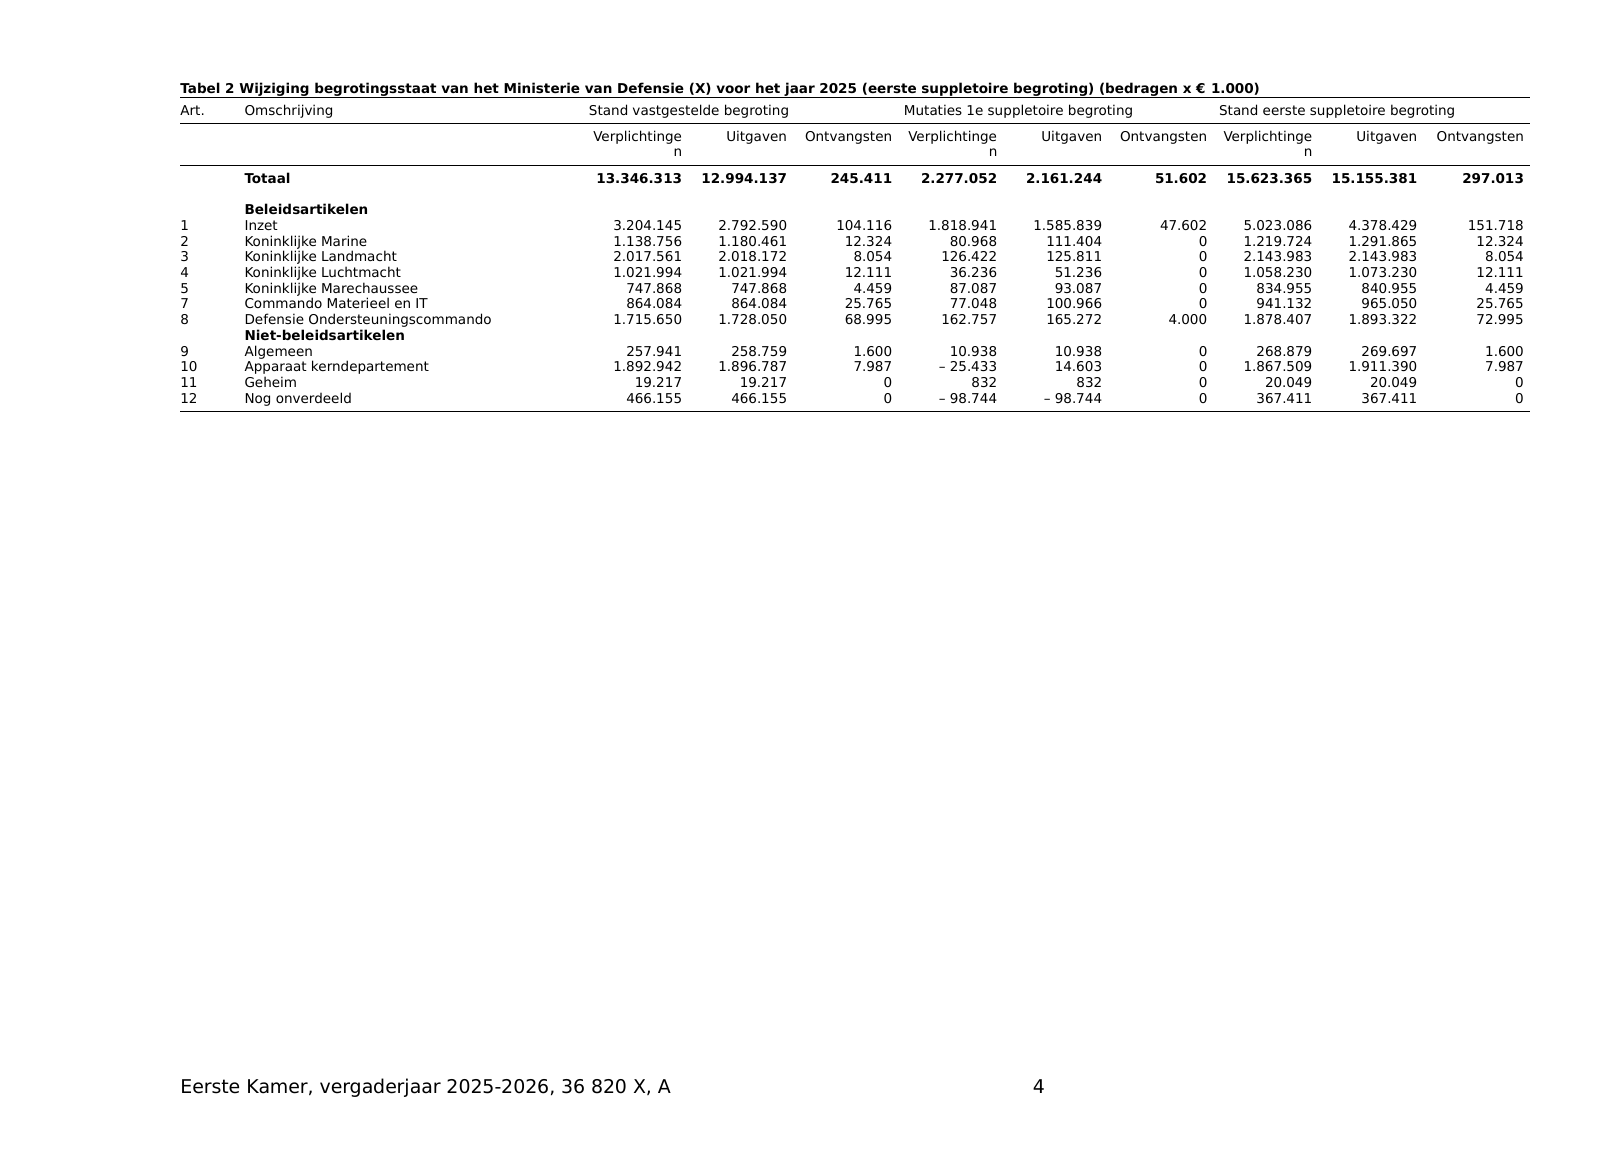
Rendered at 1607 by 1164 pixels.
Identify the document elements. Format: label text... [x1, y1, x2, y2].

table_cell 1 [180, 218, 238, 233]
table_cell Koninklijke Luchtmacht [239, 265, 583, 281]
table_cell Beleidsartikelen [239, 202, 583, 218]
table_cell 20.049 [1318, 375, 1423, 391]
table_cell 15.155.381 [1318, 166, 1423, 186]
table_cell 87.087 [898, 281, 1003, 296]
table_cell Ontvangsten [793, 124, 898, 165]
table_cell 0 [1108, 296, 1213, 312]
table_cell 0 [793, 391, 898, 411]
table_cell 25.765 [1423, 296, 1529, 312]
table_cell [1213, 186, 1318, 202]
table_cell [1318, 186, 1423, 202]
table_cell 3.204.145 [583, 218, 688, 233]
table_cell Koninklijke Marechaussee [239, 281, 583, 296]
table_cell [239, 124, 583, 165]
table_cell 25.765 [793, 296, 898, 312]
table_cell 13.346.313 [583, 166, 688, 186]
table_cell [180, 124, 238, 165]
table_cell [898, 202, 1003, 218]
table_cell 269.697 [1318, 344, 1423, 359]
table_cell 7.987 [1423, 359, 1529, 375]
table_cell 1.911.390 [1318, 359, 1423, 375]
table_cell 0 [793, 375, 898, 391]
table_cell – 98.744 [1003, 391, 1108, 411]
table_cell 832 [1003, 375, 1108, 391]
table_cell [1423, 186, 1529, 202]
table_cell 297.013 [1423, 166, 1529, 186]
table_cell 832 [898, 375, 1003, 391]
table_cell 4.000 [1108, 312, 1213, 328]
table_cell 5 [180, 281, 238, 296]
table_cell 747.868 [583, 281, 688, 296]
table_cell 2.017.561 [583, 249, 688, 265]
table_cell Art. [180, 98, 238, 123]
table_cell 941.132 [1213, 296, 1318, 312]
table_cell 747.868 [688, 281, 793, 296]
table_cell [1108, 186, 1213, 202]
table_cell 0 [1423, 375, 1529, 391]
table_cell [1003, 186, 1108, 202]
table_cell 1.058.230 [1213, 265, 1318, 281]
table_cell 8.054 [1423, 249, 1529, 265]
table_cell 1.892.942 [583, 359, 688, 375]
table_cell 1.896.787 [688, 359, 793, 375]
table_cell 7.987 [793, 359, 898, 375]
table_cell 10.938 [898, 344, 1003, 359]
table_cell 0 [1108, 249, 1213, 265]
table_cell 1.728.050 [688, 312, 793, 328]
table_cell 51.602 [1108, 166, 1213, 186]
table_cell [1213, 328, 1318, 343]
table_cell 965.050 [1318, 296, 1423, 312]
table_cell 12.994.137 [688, 166, 793, 186]
table_cell [1108, 328, 1213, 343]
table_cell 80.968 [898, 233, 1003, 249]
table_cell 0 [1108, 391, 1213, 411]
table_cell 840.955 [1318, 281, 1423, 296]
table_cell Koninklijke Marine [239, 233, 583, 249]
table_cell [1003, 328, 1108, 343]
table_cell 162.757 [898, 312, 1003, 328]
table_cell [180, 186, 238, 202]
table_cell Ontvangsten [1423, 124, 1529, 165]
table_cell 0 [1423, 391, 1529, 411]
table_cell 1.600 [1423, 344, 1529, 359]
table_cell 7 [180, 296, 238, 312]
table_cell [688, 202, 793, 218]
table_cell [688, 328, 793, 343]
table_cell [793, 186, 898, 202]
table_cell [1003, 202, 1108, 218]
table_cell 1.585.839 [1003, 218, 1108, 233]
table_cell 834.955 [1213, 281, 1318, 296]
table_cell 8.054 [793, 249, 898, 265]
table_cell 125.811 [1003, 249, 1108, 265]
table_cell 1.219.724 [1213, 233, 1318, 249]
table_cell Geheim [239, 375, 583, 391]
table_cell 0 [1108, 281, 1213, 296]
table_cell 1.867.509 [1213, 359, 1318, 375]
table_cell 5.023.086 [1213, 218, 1318, 233]
table_cell 258.759 [688, 344, 793, 359]
table_cell 1.893.322 [1318, 312, 1423, 328]
table_cell Commando Materieel en IT [239, 296, 583, 312]
table_cell 2.018.172 [688, 249, 793, 265]
table_cell Totaal [239, 166, 583, 186]
table_cell 1.291.865 [1318, 233, 1423, 249]
table_cell [239, 186, 583, 202]
table_cell 245.411 [793, 166, 898, 186]
table_cell [1318, 328, 1423, 343]
table_cell – 25.433 [898, 359, 1003, 375]
table_cell [793, 328, 898, 343]
table_cell [1423, 202, 1529, 218]
table_cell 367.411 [1318, 391, 1423, 411]
table_cell 864.084 [688, 296, 793, 312]
table_cell [1423, 328, 1529, 343]
table_cell 4.459 [793, 281, 898, 296]
table_cell Ontvangsten [1108, 124, 1213, 165]
table_cell 36.236 [898, 265, 1003, 281]
table_cell 11 [180, 375, 238, 391]
table_cell 0 [1108, 265, 1213, 281]
table_cell 1.021.994 [688, 265, 793, 281]
table_cell 51.236 [1003, 265, 1108, 281]
table_cell [688, 186, 793, 202]
table_cell Mutaties 1e suppletoire begroting [898, 98, 1213, 123]
table_cell 12.324 [793, 233, 898, 249]
table_cell 93.087 [1003, 281, 1108, 296]
table_cell 1.600 [793, 344, 898, 359]
table_cell [898, 328, 1003, 343]
table_cell 4 [180, 265, 238, 281]
table_cell – 98.744 [898, 391, 1003, 411]
table_cell 151.718 [1423, 218, 1529, 233]
table_cell Apparaat kerndepartement [239, 359, 583, 375]
table_cell 12.324 [1423, 233, 1529, 249]
table_cell Stand eerste suppletoire begroting [1213, 98, 1529, 123]
table_cell 0 [1108, 344, 1213, 359]
table_cell 20.049 [1213, 375, 1318, 391]
table_cell [898, 186, 1003, 202]
table_cell 367.411 [1213, 391, 1318, 411]
table_cell Nog onverdeeld [239, 391, 583, 411]
table_cell 15.623.365 [1213, 166, 1318, 186]
table_cell Koninklijke Landmacht [239, 249, 583, 265]
table_cell 10 [180, 359, 238, 375]
table_cell 1.818.941 [898, 218, 1003, 233]
table_cell Verplichtingen [583, 124, 688, 165]
table_cell 19.217 [688, 375, 793, 391]
table_cell Verplichtingen [898, 124, 1003, 165]
table_cell Omschrijving [239, 98, 583, 123]
table_cell 9 [180, 344, 238, 359]
table_cell Defensie Ondersteuningscommando [239, 312, 583, 328]
table_cell 12.111 [793, 265, 898, 281]
table_cell 1.715.650 [583, 312, 688, 328]
table_cell 8 [180, 312, 238, 328]
table_cell [1213, 202, 1318, 218]
table_cell 2.143.983 [1213, 249, 1318, 265]
table_cell [1108, 202, 1213, 218]
table_cell [583, 202, 688, 218]
table_header Tabel 2 Wijziging begrotingsstaat van het Ministerie van Defensie (X) voor het jaar 2025 (eerste suppletoire begroting) (bedragen x € 1.000) [180, 81, 1529, 97]
table_cell Uitgaven [1003, 124, 1108, 165]
table_cell 10.938 [1003, 344, 1108, 359]
table_cell [583, 186, 688, 202]
table_cell 19.217 [583, 375, 688, 391]
table_cell 466.155 [688, 391, 793, 411]
table_cell 4.378.429 [1318, 218, 1423, 233]
table_cell 165.272 [1003, 312, 1108, 328]
table_cell Niet-beleidsartikelen [239, 328, 583, 343]
table_cell 466.155 [583, 391, 688, 411]
table_cell [180, 166, 238, 186]
table_cell 0 [1108, 375, 1213, 391]
table_cell 2.792.590 [688, 218, 793, 233]
table_cell 0 [1108, 359, 1213, 375]
table_cell 1.878.407 [1213, 312, 1318, 328]
table_cell [1318, 202, 1423, 218]
table_cell 12 [180, 391, 238, 411]
table_cell 1.138.756 [583, 233, 688, 249]
table_cell 111.404 [1003, 233, 1108, 249]
table_cell Uitgaven [688, 124, 793, 165]
table_cell 268.879 [1213, 344, 1318, 359]
table_cell Stand vastgestelde begroting [583, 98, 898, 123]
table_cell Algemeen [239, 344, 583, 359]
table_cell 2.277.052 [898, 166, 1003, 186]
table_cell 77.048 [898, 296, 1003, 312]
table_cell 1.073.230 [1318, 265, 1423, 281]
table_cell 47.602 [1108, 218, 1213, 233]
table_cell Verplichtingen [1213, 124, 1318, 165]
table_cell 2.161.244 [1003, 166, 1108, 186]
table_cell 104.116 [793, 218, 898, 233]
table_cell 3 [180, 249, 238, 265]
table_cell 12.111 [1423, 265, 1529, 281]
table_cell [180, 328, 238, 343]
table_cell [793, 202, 898, 218]
table_cell [180, 202, 238, 218]
table_cell 2.143.983 [1318, 249, 1423, 265]
table_cell 864.084 [583, 296, 688, 312]
table_cell 14.603 [1003, 359, 1108, 375]
table_cell 68.995 [793, 312, 898, 328]
table_cell 1.180.461 [688, 233, 793, 249]
table_cell Inzet [239, 218, 583, 233]
table_cell 257.941 [583, 344, 688, 359]
table_cell 0 [1108, 233, 1213, 249]
table_cell Uitgaven [1318, 124, 1423, 165]
table_cell 100.966 [1003, 296, 1108, 312]
table_cell 2 [180, 233, 238, 249]
table_cell 1.021.994 [583, 265, 688, 281]
table_cell [583, 328, 688, 343]
table_cell 126.422 [898, 249, 1003, 265]
table_cell 4.459 [1423, 281, 1529, 296]
table_cell 72.995 [1423, 312, 1529, 328]
